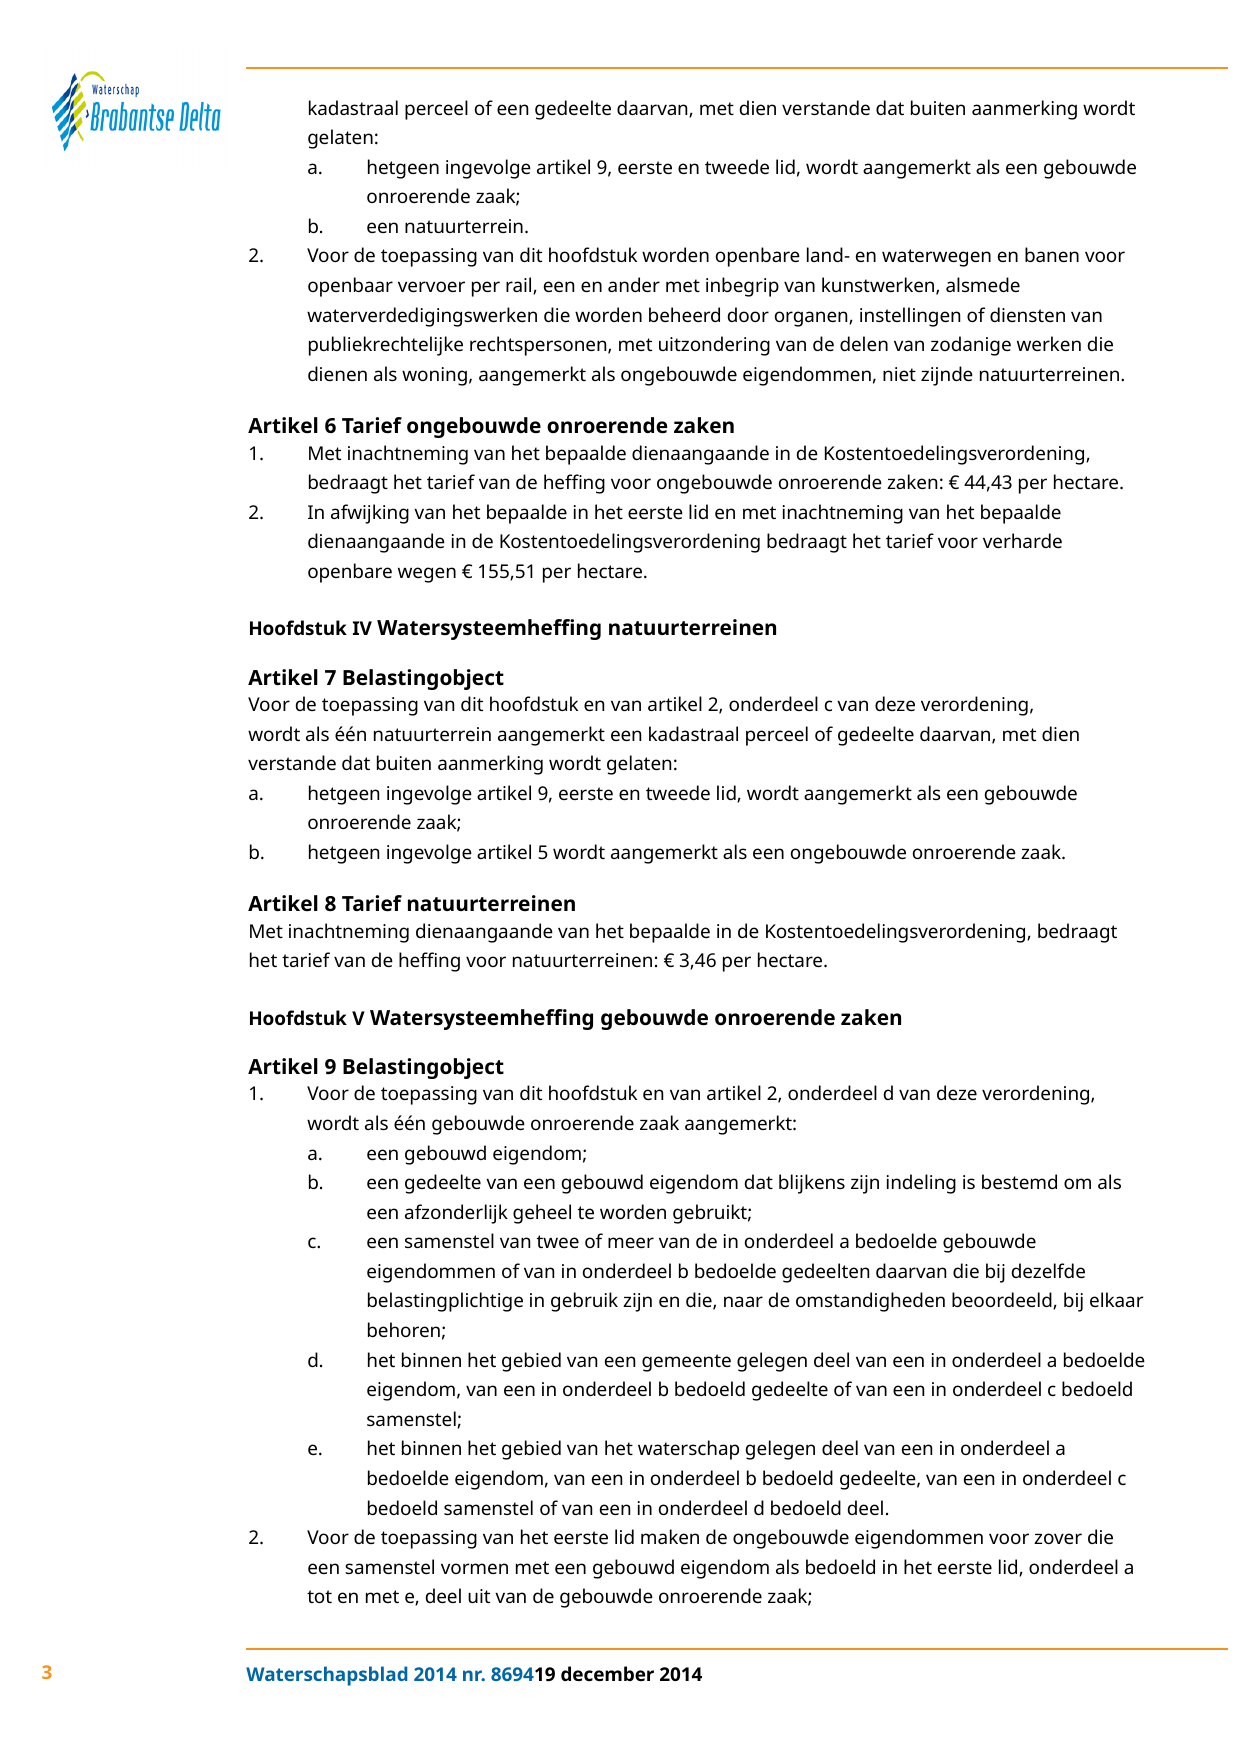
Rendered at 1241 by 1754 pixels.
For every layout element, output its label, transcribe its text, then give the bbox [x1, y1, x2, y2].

list een natuurterrein. [307, 213, 1152, 239]
text Met inachtneming dienaangaande van het bepaalde in de Kostentoedelingsverordening, bedraagt het tarief van de heffing voor natuurterreinen: € 3,46 per hectare. [248, 918, 1152, 973]
list Voor de toepassing van dit hoofdstuk worden openbare land- en waterwegen en banen voor openbaar vervoer per rail, een en ander met inbegrip van kunstwerken, alsmede waterverdedigingswerken die worden beheerd door organen, instellingen of diensten van publiekrechtelijke rechtspersonen, met uitzondering van de delen van zodanige werken die dienen als woning, aangemerkt als ongebouwde eigendommen, niet zijnde natuurterreinen. [248, 243, 1152, 387]
list kadastraal perceel of een gedeelte daarvan, met dien verstande dat buiten aanmerking wordt gelaten: [248, 95, 1152, 150]
text Artikel 7 Belastingobject [248, 663, 1152, 691]
picture [41, 47, 231, 172]
list hetgeen ingevolge artikel 5 wordt aangemerkt als een ongebouwde onroerende zaak. [248, 839, 1152, 865]
text Hoofdstuk V Watersysteemheffing gebouwde onroerende zaken [248, 1003, 1152, 1031]
text Voor de toepassing van dit hoofdstuk en van artikel 2, onderdeel c van deze verordening, [248, 691, 1152, 717]
list Met inachtneming van het bepaalde dienaangaande in de Kostentoedelingsverordening, bedraagt het tarief van de heffing voor ongebouwde onroerende zaken: € 44,43 per hectare. [248, 440, 1152, 495]
text Hoofdstuk IV Watersysteemheffing natuurterreinen [248, 613, 1152, 642]
list het binnen het gebied van een gemeente gelegen deel van een in onderdeel a bedoelde eigendom, van een in onderdeel b bedoeld gedeelte of van een in onderdeel c bedoeld samenstel; [307, 1347, 1152, 1432]
list In afwijking van het bepaalde in het eerste lid en met inachtneming van het bepaalde dienaangaande in de Kostentoedelingsverordening bedraagt het tarief voor verharde openbare wegen € 155,51 per hectare. [248, 499, 1152, 584]
list Voor de toepassing van dit hoofdstuk en van artikel 2, onderdeel d van deze verordening, wordt als één gebouwde onroerende zaak aangemerkt: [248, 1081, 1152, 1136]
list een gedeelte van een gebouwd eigendom dat blijkens zijn indeling is bestemd om als een afzonderlijk geheel te worden gebruikt; [307, 1169, 1152, 1225]
text wordt als één natuurterrein aangemerkt een kadastraal perceel of gedeelte daarvan, met dien verstande dat buiten aanmerking wordt gelaten: [248, 721, 1152, 776]
list hetgeen ingevolge artikel 9, eerste en tweede lid, wordt aangemerkt als een gebouwde onroerende zaak; [248, 780, 1152, 835]
list hetgeen ingevolge artikel 9, eerste en tweede lid, wordt aangemerkt als een gebouwde onroerende zaak; [307, 154, 1152, 209]
list een samenstel van twee of meer van de in onderdeel a bedoelde gebouwde eigendommen of van in onderdeel b bedoelde gedeelten daarvan die bij dezelfde belastingplichtige in gebruik zijn en die, naar de omstandigheden beoordeeld, bij elkaar behoren; [307, 1228, 1152, 1343]
text Artikel 8 Tarief natuurterreinen [248, 889, 1152, 918]
text Artikel 6 Tarief ongebouwde onroerende zaken [248, 411, 1152, 440]
list een gebouwd eigendom; [307, 1140, 1152, 1166]
list het binnen het gebied van het waterschap gelegen deel van een in onderdeel a bedoelde eigendom, van een in onderdeel b bedoeld gedeelte, van een in onderdeel c bedoeld samenstel of van een in onderdeel d bedoeld deel. [307, 1436, 1152, 1521]
list Voor de toepassing van het eerste lid maken de ongebouwde eigendommen voor zover die een samenstel vormen met een gebouwd eigendom als bedoeld in het eerste lid, onderdeel a tot en met e, deel uit van de gebouwde onroerende zaak; [248, 1524, 1152, 1609]
text Artikel 9 Belastingobject [248, 1052, 1152, 1081]
